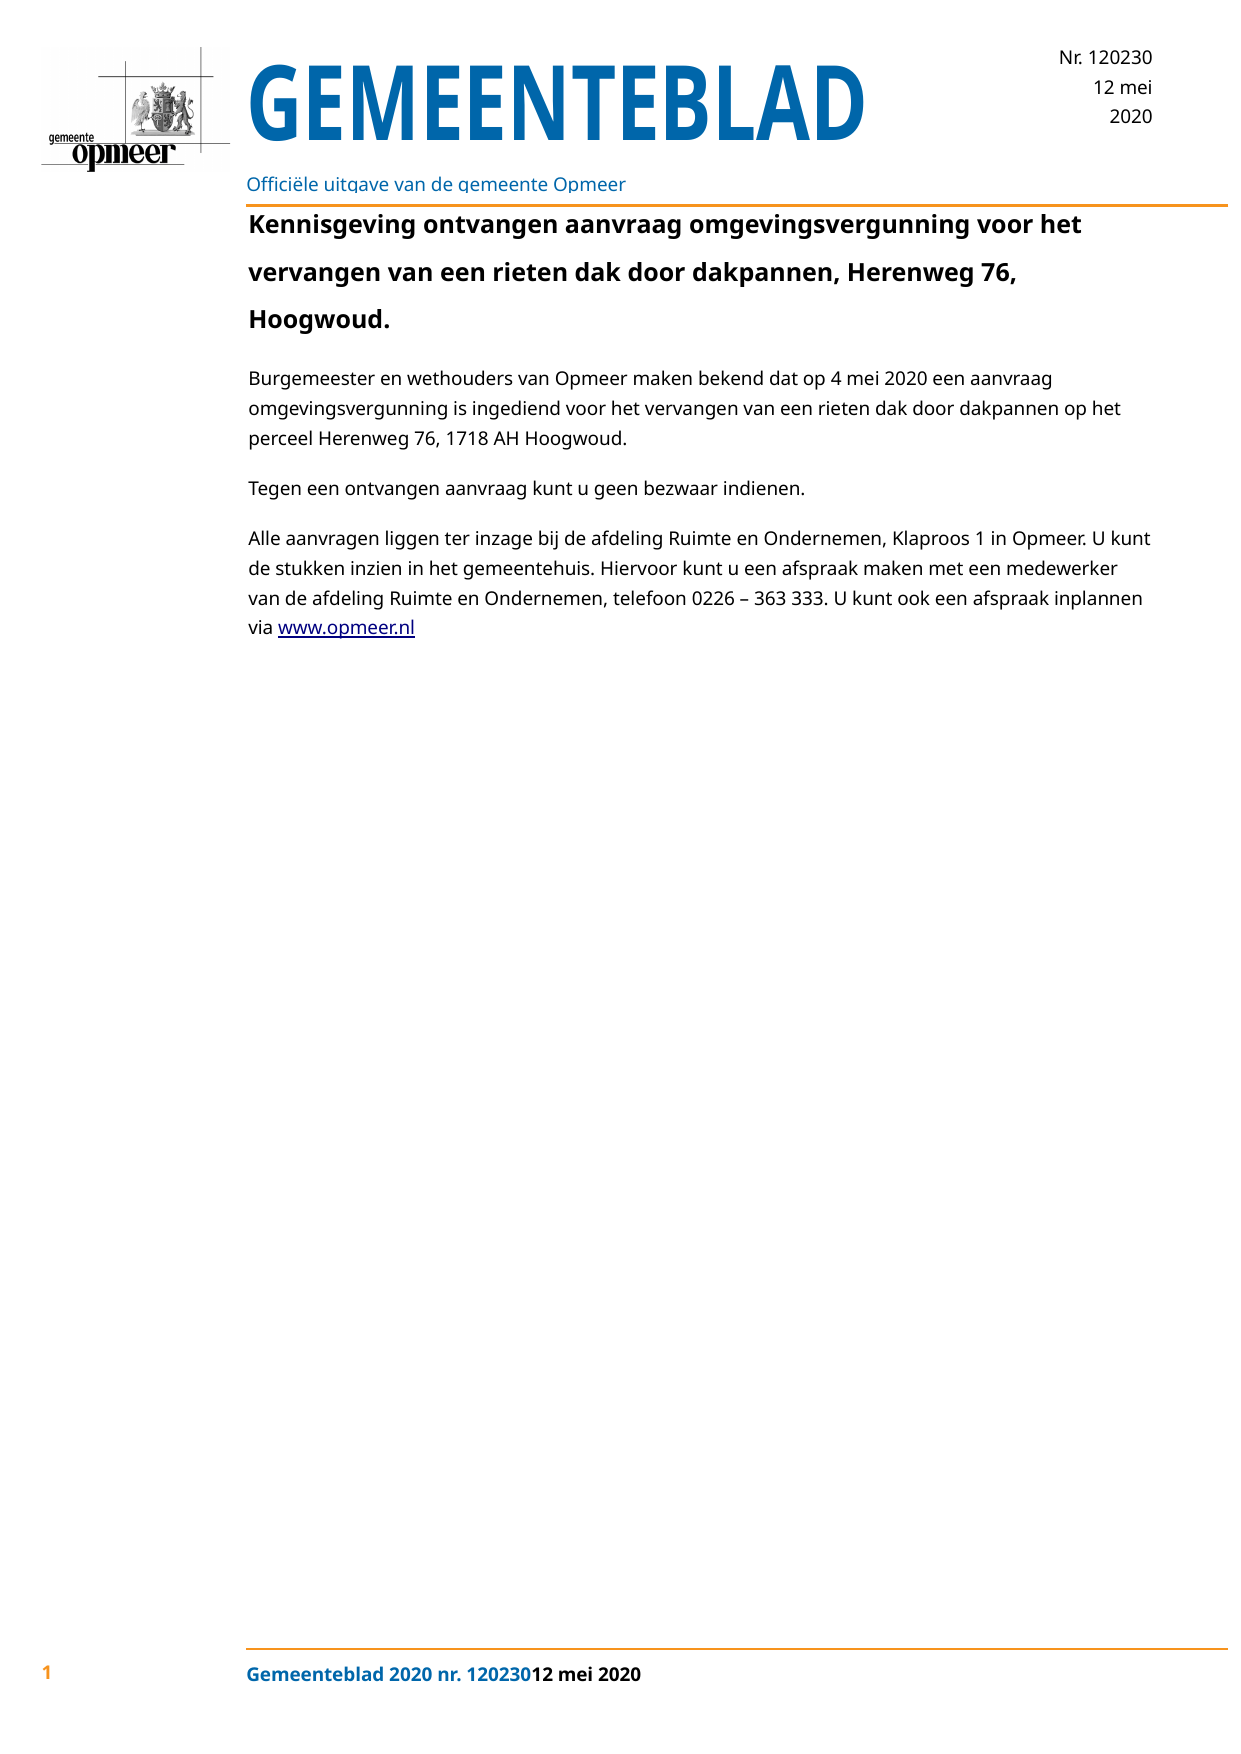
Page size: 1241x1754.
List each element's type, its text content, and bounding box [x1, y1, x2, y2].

text Tegen een ontvangen aanvraag kunt u geen bezwaar indienen. [248, 475, 1152, 501]
text Burgemeester en wethouders van Opmeer maken bekend dat op 4 mei 2020 een aanvraag omgevingsvergunning is ingediend voor het vervangen van een rieten dak door dakpannen op het perceel Herenweg 76, 1718 AH Hoogwoud. [248, 366, 1152, 450]
text Kennisgeving ontvangen aanvraag omgevingsvergunning voor het vervangen van een rieten dak door dakpannen, Herenweg 76, Hoogwoud. [248, 207, 1152, 336]
text Alle aanvragen liggen ter inzage bij de afdeling Ruimte en Ondernemen, Klaproos 1 in Opmeer. U kunt de stukken inzien in het gemeentehuis. Hiervoor kunt u een afspraak maken met een medewerker van de afdeling Ruimte en Ondernemen, telefoon 0226 – 363 333. U kunt ook een afspraak inplannen via www.opmeer.nl [248, 526, 1152, 640]
picture [41, 47, 231, 172]
